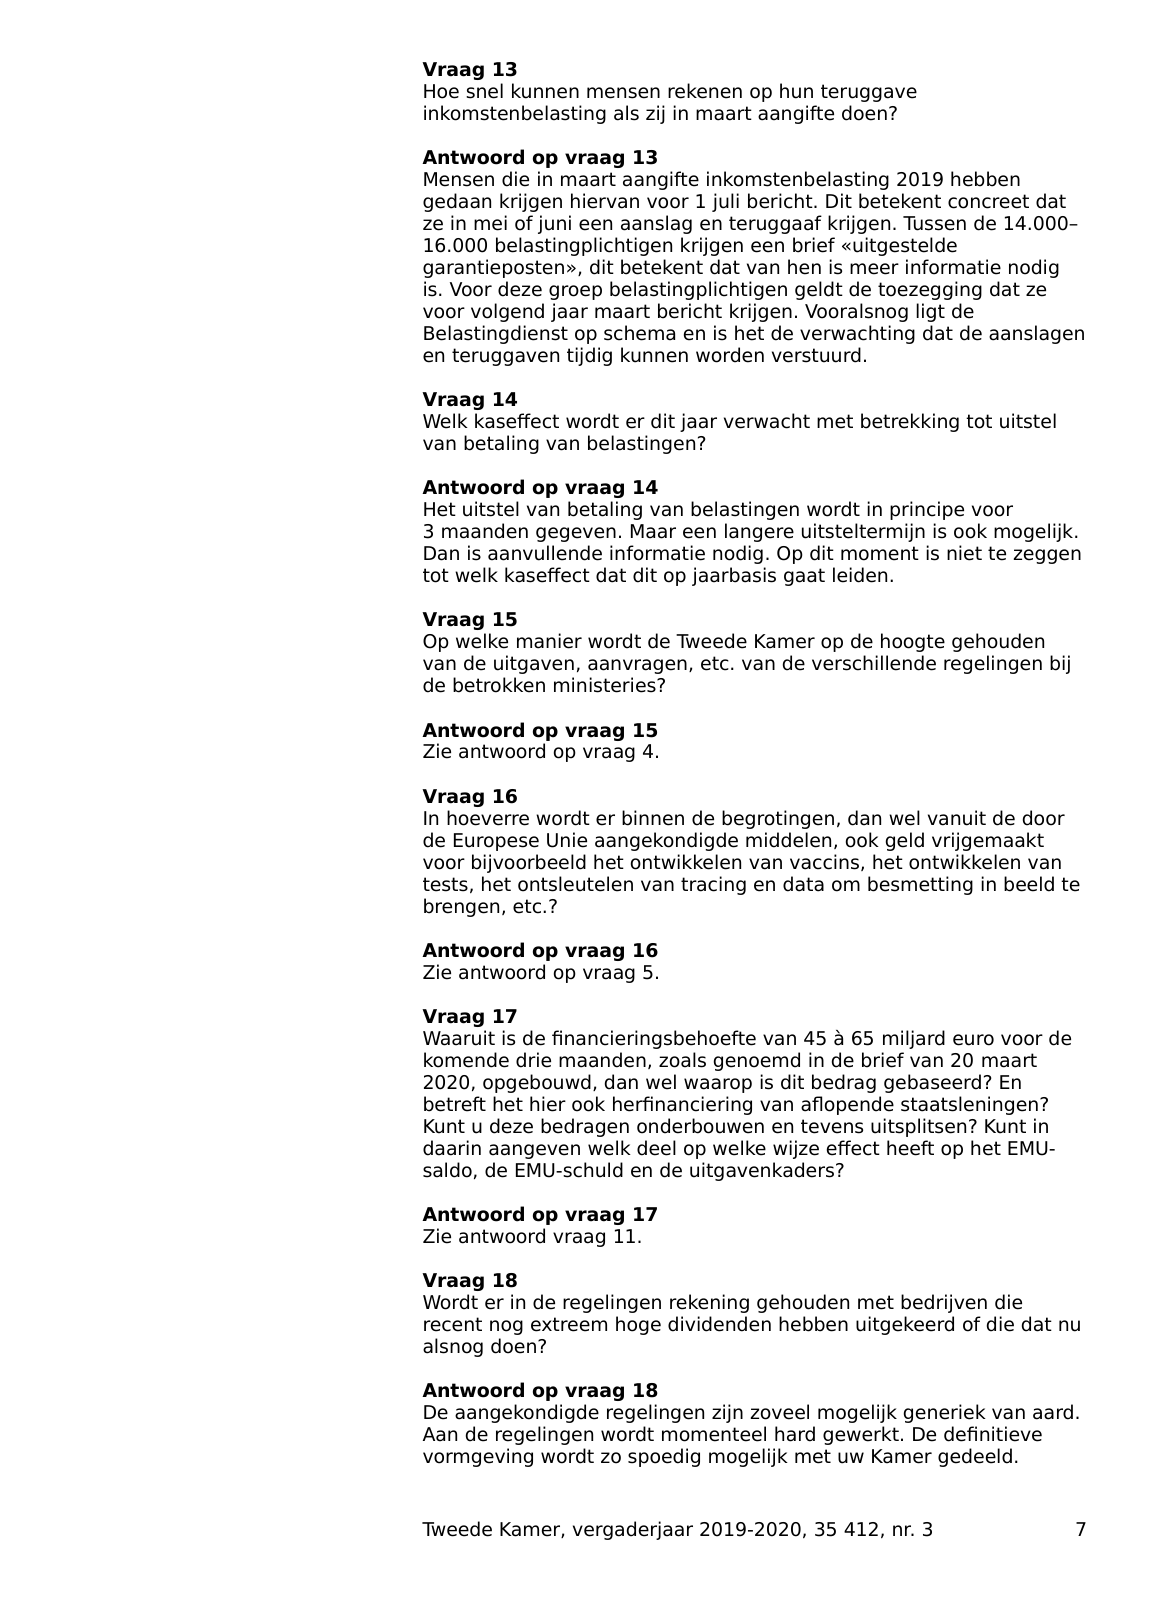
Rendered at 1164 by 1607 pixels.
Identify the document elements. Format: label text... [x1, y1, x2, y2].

text In hoeverre wordt er binnen de begrotingen, dan wel vanuit de door de Europese Unie aangekondigde middelen, ook geld vrijgemaakt voor bijvoorbeeld het ontwikkelen van vaccins, het ontwikkelen van tests, het ontsleutelen van tracing en data om besmetting in beeld te brengen, etc.? [422, 808, 1087, 917]
text Welk kaseffect wordt er dit jaar verwacht met betrekking tot uitstel van betaling van belastingen? [422, 411, 1087, 455]
subtitle Vraag 14 [422, 389, 1087, 411]
subtitle Vraag 15 [422, 609, 1087, 631]
subtitle Antwoord op vraag 13 [422, 147, 1087, 169]
subtitle Antwoord op vraag 17 [422, 1204, 1087, 1226]
subtitle Vraag 16 [422, 786, 1087, 808]
subtitle Vraag 13 [422, 59, 1087, 81]
subtitle Antwoord op vraag 14 [422, 477, 1087, 499]
text Zie antwoord vraag 11. [422, 1226, 1087, 1248]
subtitle Antwoord op vraag 16 [422, 940, 1087, 962]
text Mensen die in maart aangifte inkomstenbelasting 2019 hebben gedaan krijgen hiervan voor 1 juli bericht. Dit betekent concreet dat ze in mei of juni een aanslag en teruggaaf krijgen. Tussen de 14.000–16.000 belastingplichtigen krijgen een brief «uitgestelde garantieposten», dit betekent dat van hen is meer informatie nodig is. Voor deze groep belastingplichtigen geldt de toezegging dat ze voor volgend jaar maart bericht krijgen. Vooralsnog ligt de Belastingdienst op schema en is het de verwachting dat de aanslagen en teruggaven tijdig kunnen worden verstuurd. [422, 169, 1087, 367]
text Hoe snel kunnen mensen rekenen op hun teruggave inkomstenbelasting als zij in maart aangifte doen? [422, 81, 1087, 125]
subtitle Antwoord op vraag 18 [422, 1380, 1087, 1402]
text De aangekondigde regelingen zijn zoveel mogelijk generiek van aard. Aan de regelingen wordt momenteel hard gewerkt. De definitieve vormgeving wordt zo spoedig mogelijk met uw Kamer gedeeld. [422, 1402, 1087, 1468]
text Zie antwoord op vraag 5. [422, 962, 1087, 984]
text Wordt er in de regelingen rekening gehouden met bedrijven die recent nog extreem hoge dividenden hebben uitgekeerd of die dat nu alsnog doen? [422, 1292, 1087, 1358]
subtitle Vraag 18 [422, 1270, 1087, 1292]
text Zie antwoord op vraag 4. [422, 741, 1087, 763]
subtitle Vraag 17 [422, 1006, 1087, 1028]
text Op welke manier wordt de Tweede Kamer op de hoogte gehouden van de uitgaven, aanvragen, etc. van de verschillende regelingen bij de betrokken ministeries? [422, 631, 1087, 697]
subtitle Antwoord op vraag 15 [422, 719, 1087, 741]
text Waaruit is de financieringsbehoefte van 45 à 65 miljard euro voor de komende drie maanden, zoals genoemd in de brief van 20 maart 2020, opgebouwd, dan wel waarop is dit bedrag gebaseerd? En betreft het hier ook herfinanciering van aflopende staatsleningen? Kunt u deze bedragen onderbouwen en tevens uitsplitsen? Kunt in daarin aangeven welk deel op welke wijze effect heeft op het EMU-saldo, de EMU-schuld en de uitgavenkaders? [422, 1028, 1087, 1182]
text Het uitstel van betaling van belastingen wordt in principe voor 3 maanden gegeven. Maar een langere uitsteltermijn is ook mogelijk. Dan is aanvullende informatie nodig. Op dit moment is niet te zeggen tot welk kaseffect dat dit op jaarbasis gaat leiden. [422, 499, 1087, 587]
